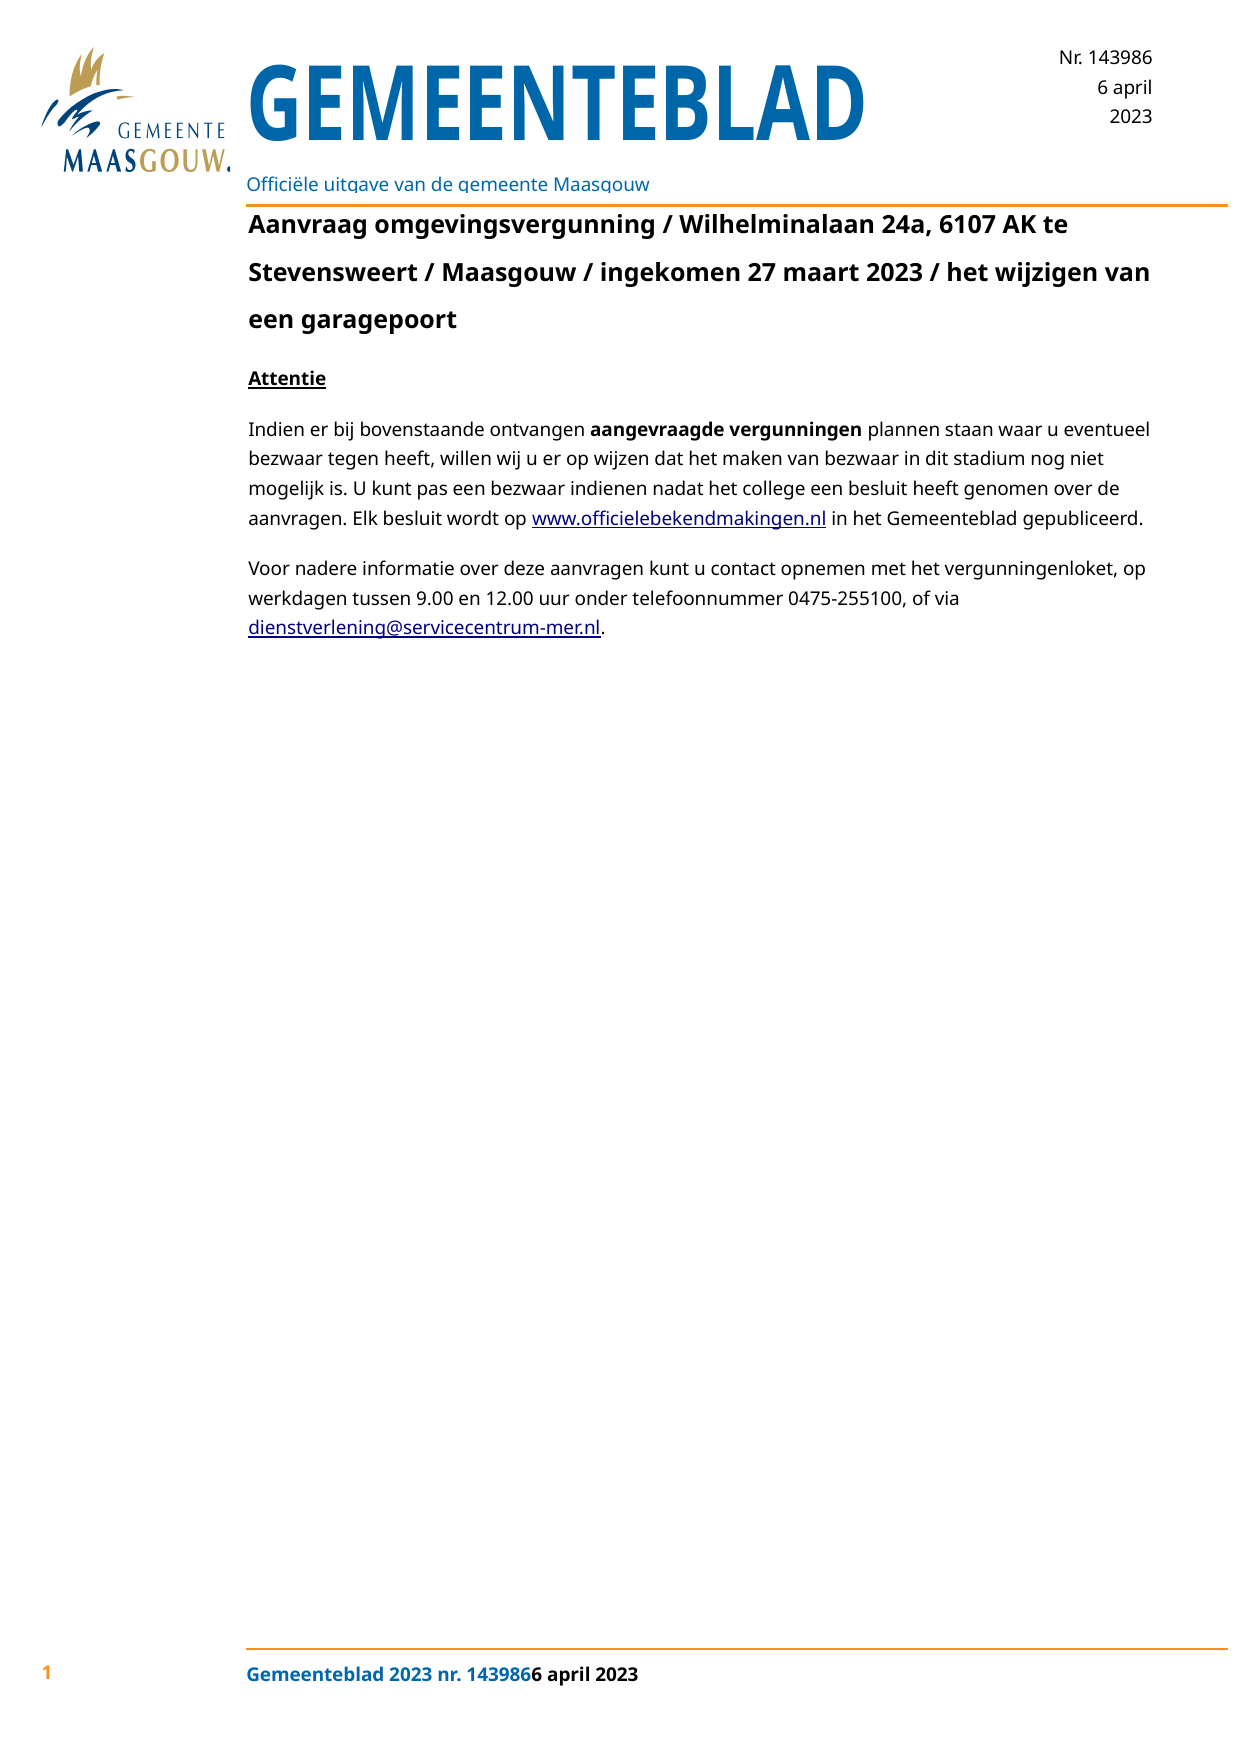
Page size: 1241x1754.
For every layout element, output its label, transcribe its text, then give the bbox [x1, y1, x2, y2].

text Attentie [248, 366, 1152, 391]
text Indien er bij bovenstaande ontvangen aangevraagde vergunningen plannen staan waar u eventueel bezwaar tegen heeft, willen wij u er op wijzen dat het maken van bezwaar in dit stadium nog niet mogelijk is. U kunt pas een bezwaar indienen nadat het college een besluit heeft genomen over de aanvragen. Elk besluit wordt op www.officielebekendmakingen.nl in het Gemeenteblad gepubliceerd. [248, 416, 1152, 530]
text Aanvraag omgevingsvergunning / Wilhelminalaan 24a, 6107 AK te Stevensweert / Maasgouw / ingekomen 27 maart 2023 / het wijzigen van een garagepoort [248, 207, 1152, 336]
picture [41, 47, 231, 172]
text Voor nadere informatie over deze aanvragen kunt u contact opnemen met het vergunningenloket, op werkdagen tussen 9.00 en 12.00 uur onder telefoonnummer 0475-255100, of via dienstverlening@servicecentrum-mer.nl. [248, 555, 1152, 640]
